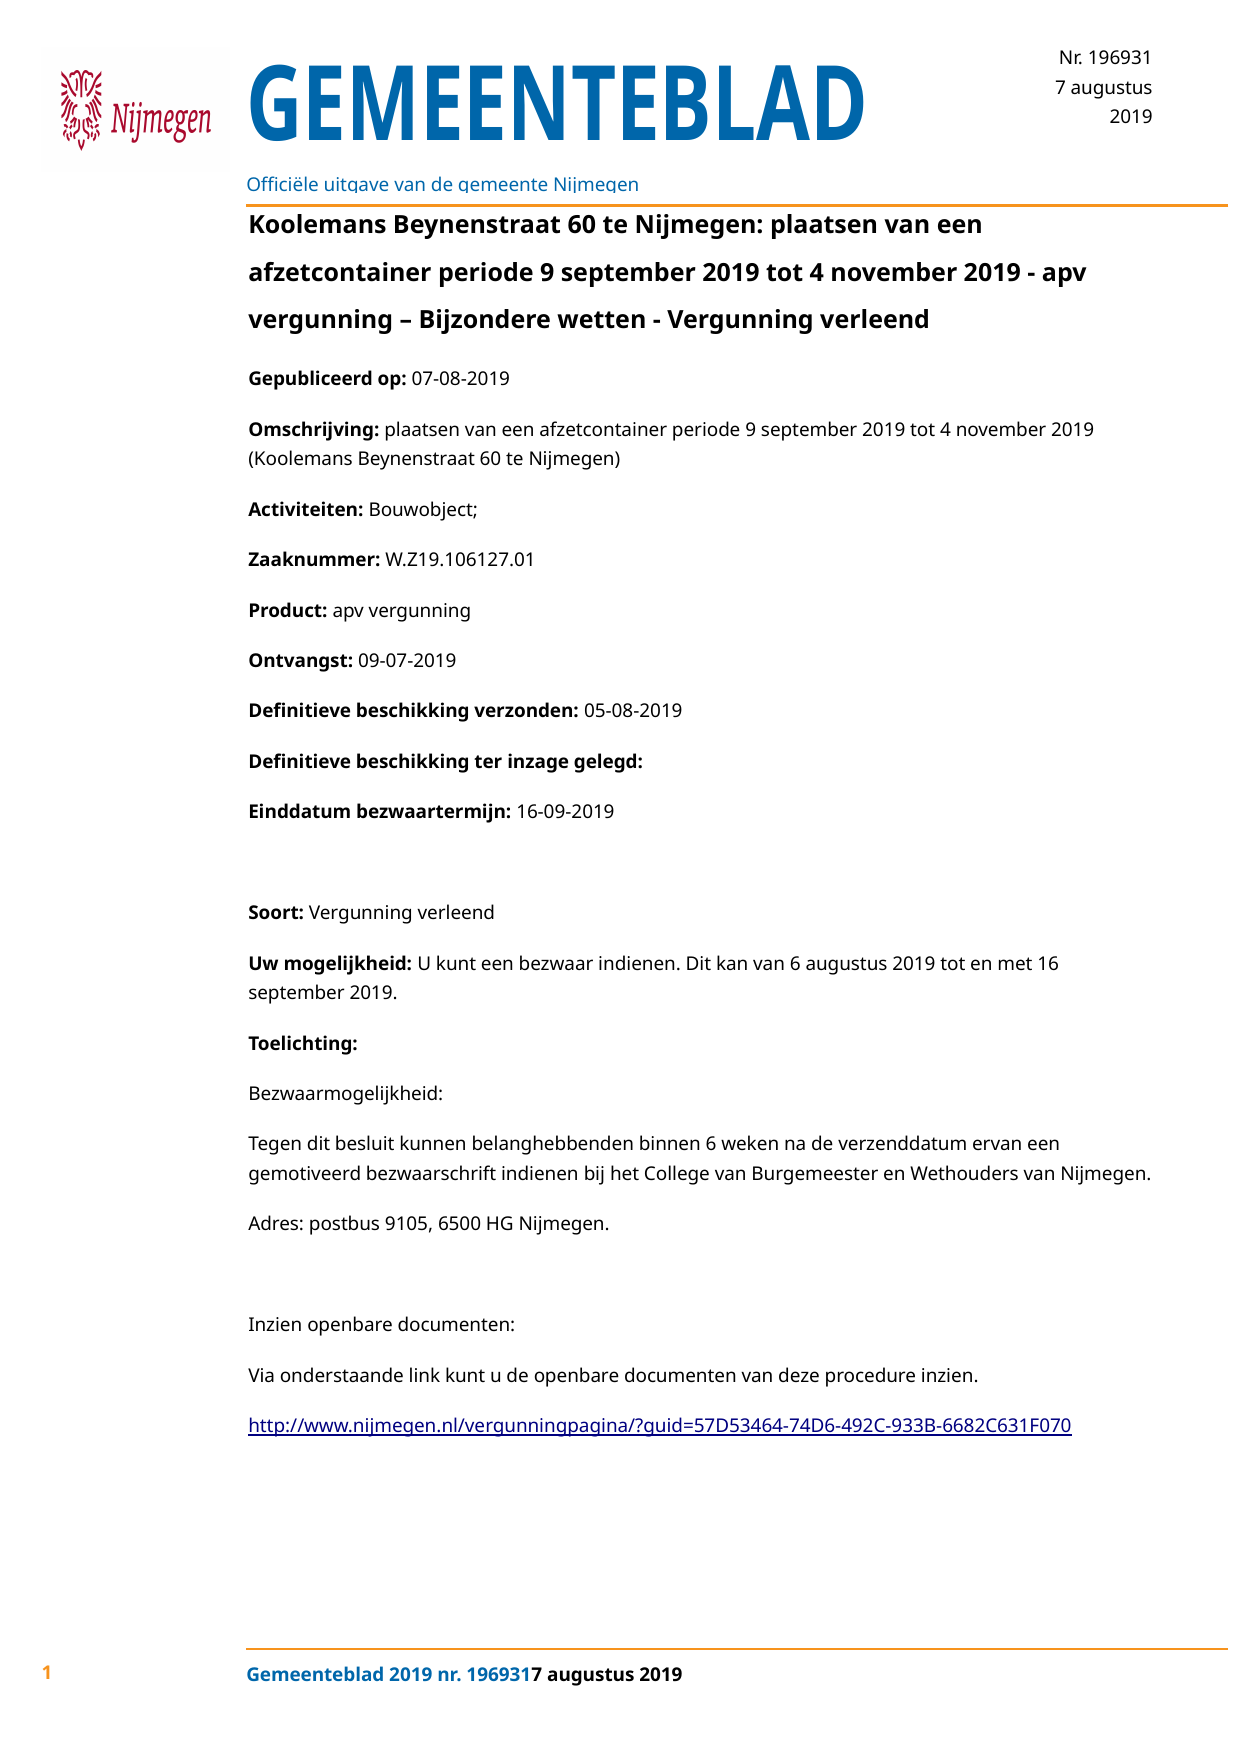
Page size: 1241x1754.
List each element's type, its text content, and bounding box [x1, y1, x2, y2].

text Toelichting: [248, 1030, 1152, 1055]
text http://www.nijmegen.nl/vergunningpagina/?guid=57D53464-74D6-492C-933B-6682C631F070 [248, 1412, 1152, 1438]
text Koolemans Beynenstraat 60 te Nijmegen: plaatsen van een afzetcontainer periode 9 september 2019 tot 4 november 2019 - apv vergunning – Bijzondere wetten - Vergunning verleend [248, 207, 1152, 336]
text Definitieve beschikking ter inzage gelegd: [248, 748, 1152, 774]
text Omschrijving: plaatsen van een afzetcontainer periode 9 september 2019 tot 4 november 2019 (Koolemans Beynenstraat 60 te Nijmegen) [248, 416, 1152, 471]
text Inzien openbare documenten: [248, 1311, 1152, 1337]
text Uw mogelijkheid: U kunt een bezwaar indienen. Dit kan van 6 augustus 2019 tot en met 16 september 2019. [248, 950, 1152, 1005]
text Adres: postbus 9105, 6500 HG Nijmegen. [248, 1211, 1152, 1236]
picture [41, 47, 231, 172]
text Tegen dit besluit kunnen belanghebbenden binnen 6 weken na de verzenddatum ervan een gemotiveerd bezwaarschrift indienen bij het College van Burgemeester en Wethouders van Nijmegen. [248, 1131, 1152, 1186]
text Soort: Vergunning verleend [248, 899, 1152, 925]
text Activiteiten: Bouwobject; [248, 496, 1152, 522]
text Definitieve beschikking verzonden: 05-08-2019 [248, 698, 1152, 723]
text Bezwaarmogelijkheid: [248, 1080, 1152, 1106]
text Product: apv vergunning [248, 597, 1152, 622]
text Ontvangst: 09-07-2019 [248, 647, 1152, 673]
text Via onderstaande link kunt u de openbare documenten van deze procedure inzien. [248, 1362, 1152, 1387]
text Gepubliceerd op: 07-08-2019 [248, 366, 1152, 391]
text Einddatum bezwaartermijn: 16-09-2019 [248, 798, 1152, 824]
text Zaaknummer: W.Z19.106127.01 [248, 546, 1152, 572]
